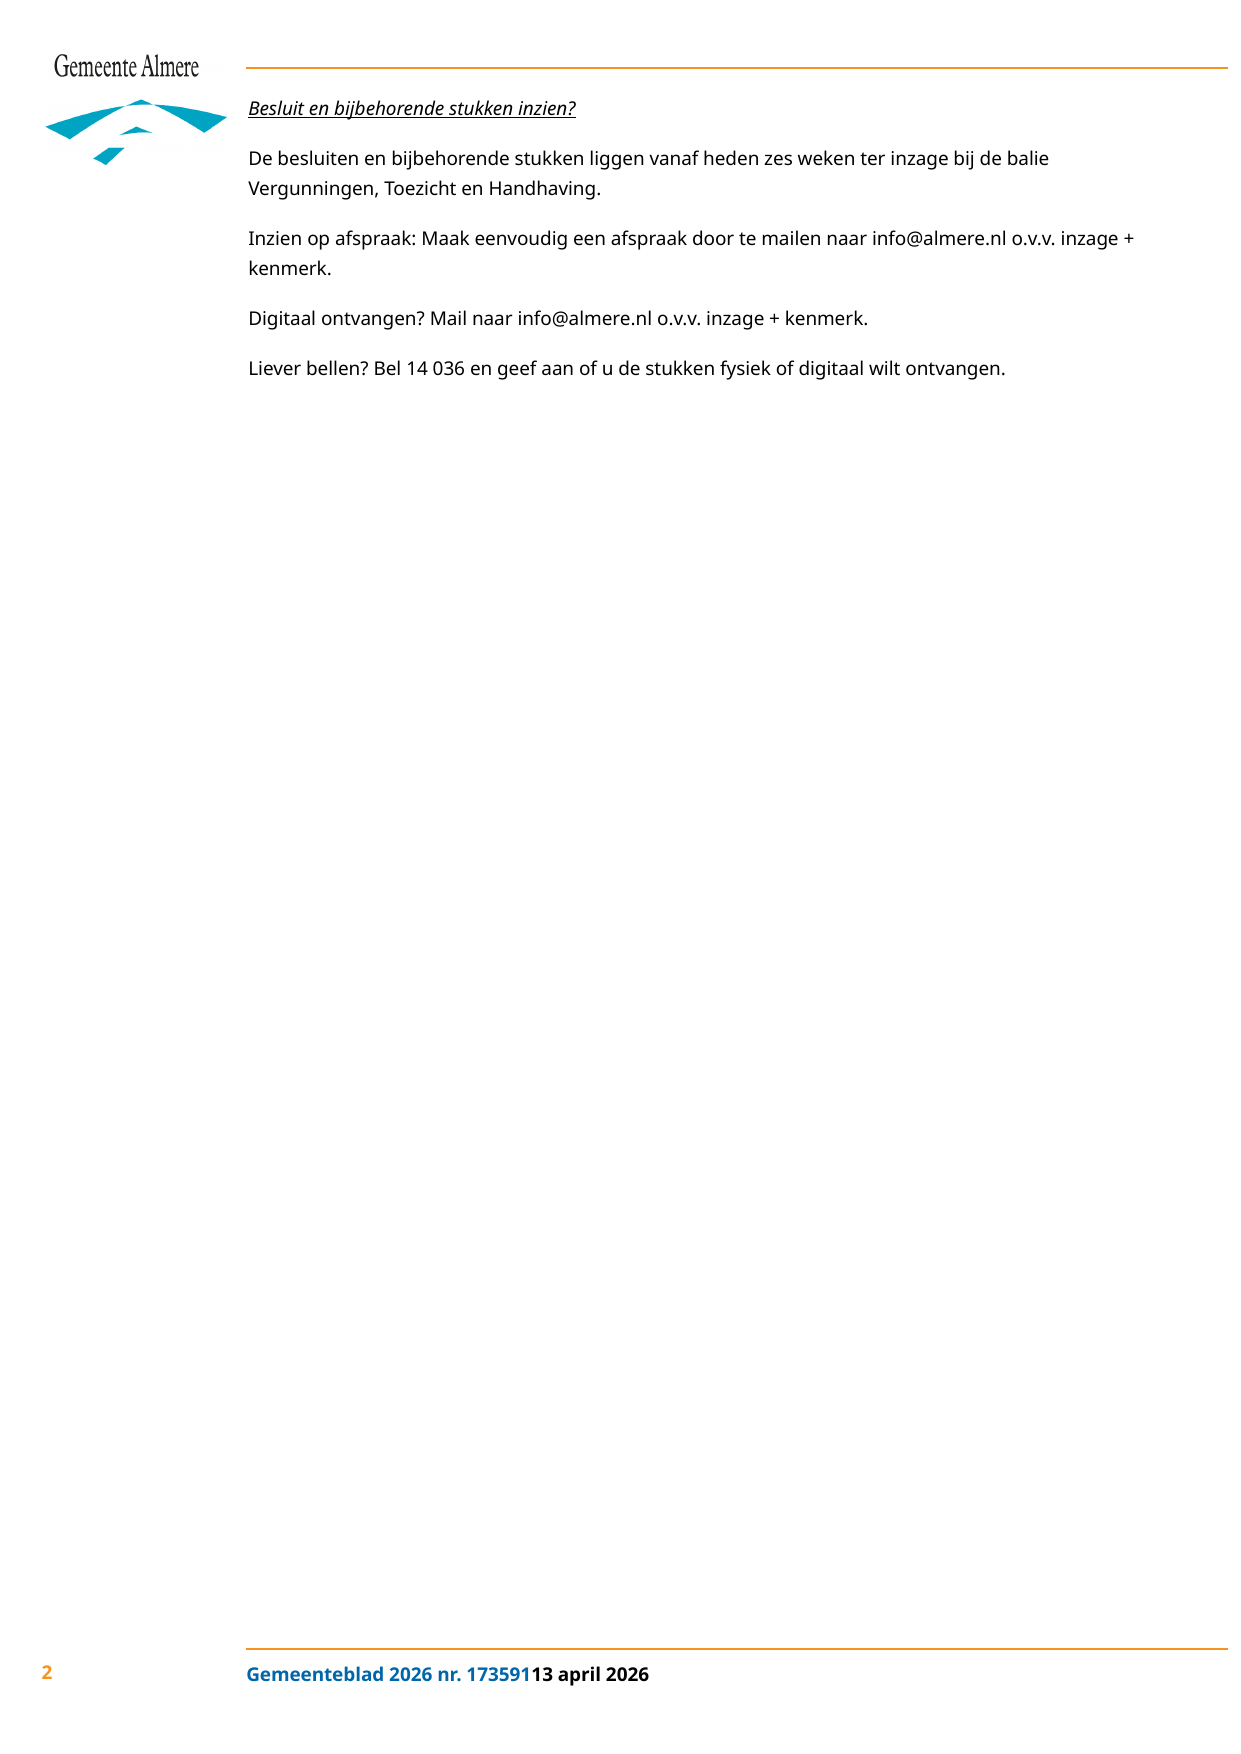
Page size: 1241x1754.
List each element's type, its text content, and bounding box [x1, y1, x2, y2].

text Digitaal ontvangen? Mail naar info@almere.nl o.v.v. inzage + kenmerk. [248, 305, 1152, 331]
text De besluiten en bijbehorende stukken liggen vanaf heden zes weken ter inzage bij de balie Vergunningen, Toezicht en Handhaving. [248, 145, 1152, 201]
text Besluit en bijbehorende stukken inzien? [248, 95, 1152, 121]
text Liever bellen? Bel 14 036 en geef aan of u de stukken fysiek of digitaal wilt ontvangen. [248, 356, 1152, 381]
picture [41, 47, 231, 172]
text Inzien op afspraak: Maak eenvoudig een afspraak door te mailen naar info@almere.nl o.v.v. inzage + kenmerk. [248, 225, 1152, 281]
